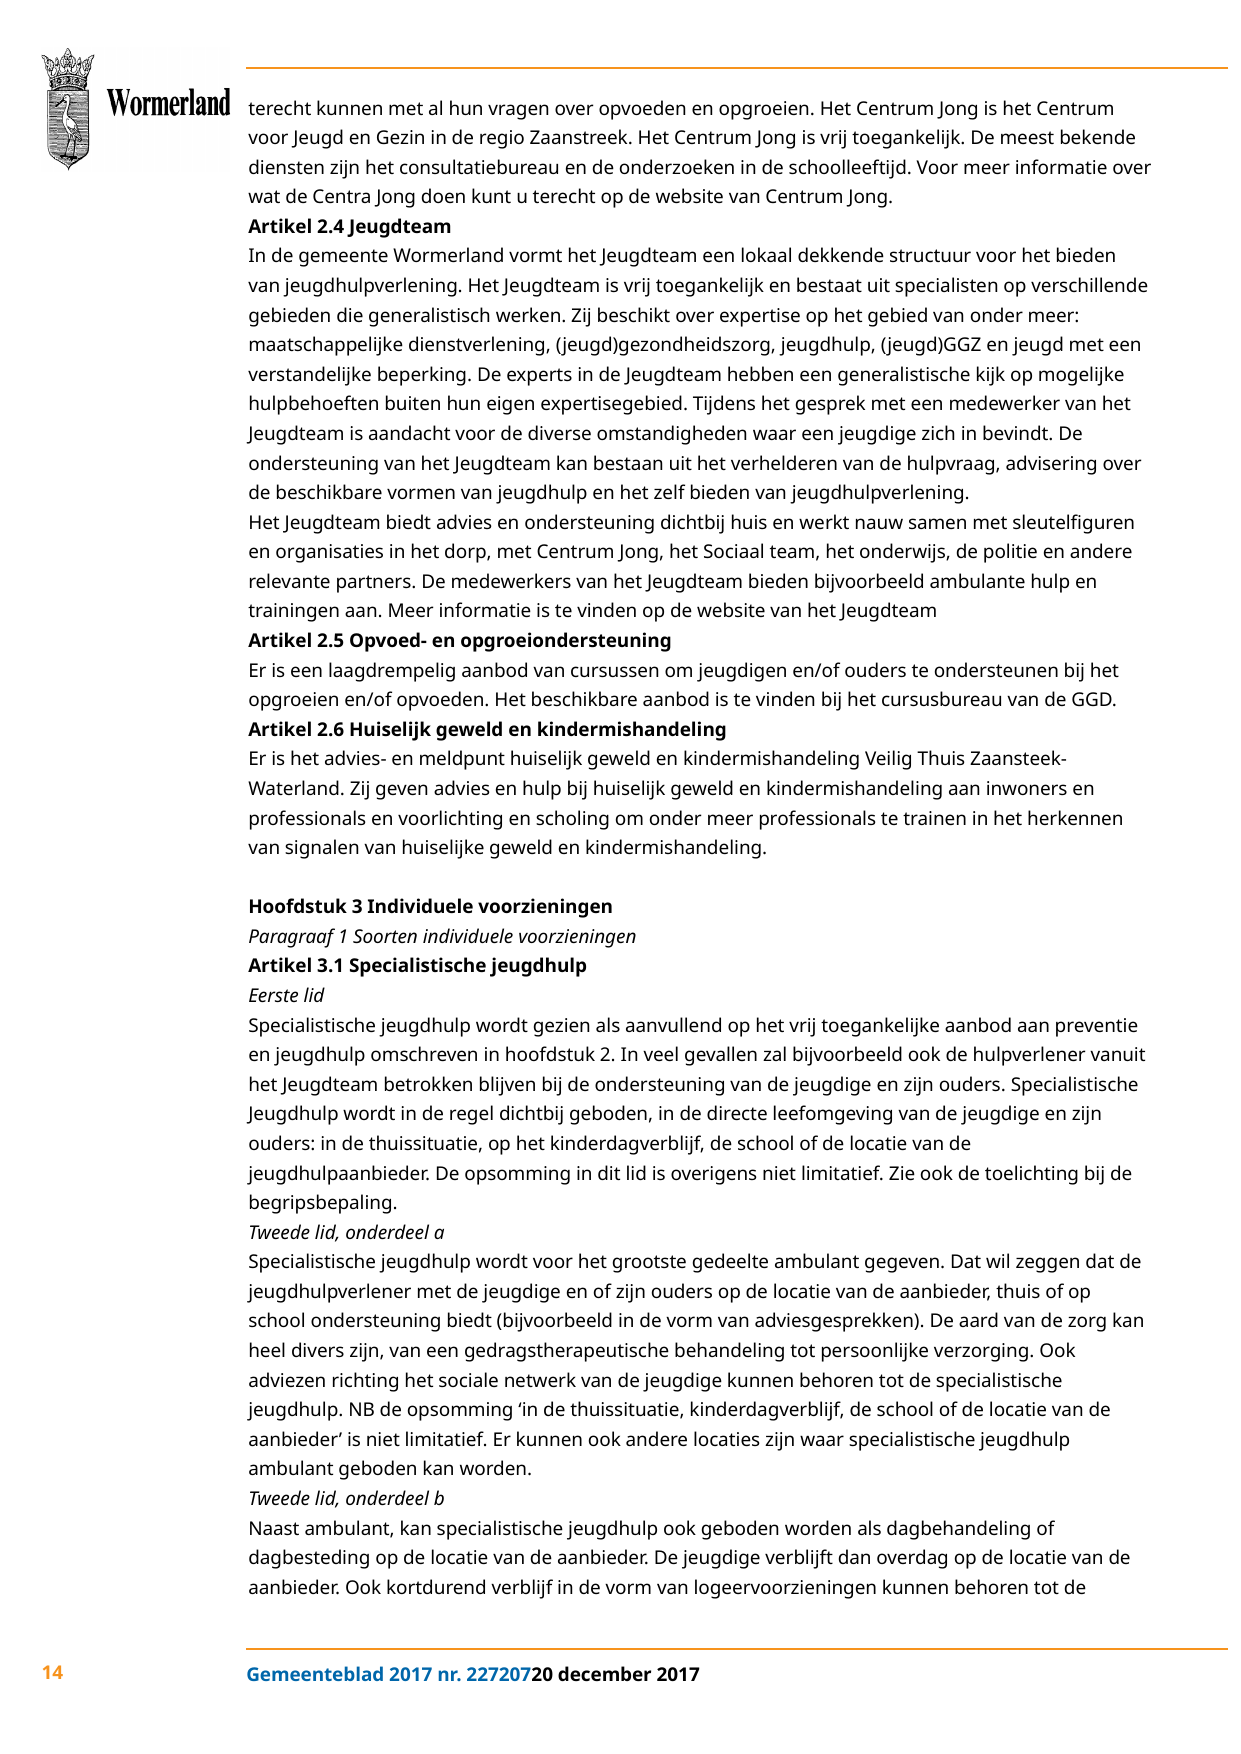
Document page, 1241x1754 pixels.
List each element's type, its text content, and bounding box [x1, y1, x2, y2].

text Er is een laagdrempelig aanbod van cursussen om jeugdigen en/of ouders te ondersteunen bij het opgroeien en/of opvoeden. Het beschikbare aanbod is te vinden bij het cursusbureau van de GGD. [248, 657, 1152, 712]
picture [41, 47, 231, 172]
text Specialistische jeugdhulp wordt gezien als aanvullend op het vrij toegankelijke aanbod aan preventie en jeugdhulp omschreven in hoofdstuk 2. In veel gevallen zal bijvoorbeeld ook de hulpverlener vanuit het Jeugdteam betrokken blijven bij de ondersteuning van de jeugdige en zijn ouders. Specialistische Jeugdhulp wordt in de regel dichtbij geboden, in de directe leefomgeving van de jeugdige en zijn ouders: in de thuissituatie, op het kinderdagverblijf, de school of de locatie van de jeugdhulpaanbieder. De opsomming in dit lid is overigens niet limitatief. Zie ook de toelichting bij de begripsbepaling. [248, 1012, 1152, 1215]
text Er is het advies- en meldpunt huiselijk geweld en kindermishandeling Veilig Thuis Zaansteek-Waterland. Zij geven advies en hulp bij huiselijk geweld en kindermishandeling aan inwoners en professionals en voorlichting en scholing om onder meer professionals te trainen in het herkennen van signalen van huiselijke geweld en kindermishandeling. [248, 746, 1152, 860]
text Artikel 2.4 Jeugdteam [248, 213, 1152, 239]
text Artikel 3.1 Specialistische jeugdhulp [248, 953, 1152, 978]
text Specialistische jeugdhulp wordt voor het grootste gedeelte ambulant gegeven. Dat wil zeggen dat de jeugdhulpverlener met de jeugdige en of zijn ouders op de locatie van de aanbieder, thuis of op school ondersteuning biedt (bijvoorbeeld in de vorm van adviesgesprekken). De aard van de zorg kan heel divers zijn, van een gedragstherapeutische behandeling tot persoonlijke verzorging. Ook adviezen richting het sociale netwerk van de jeugdige kunnen behoren tot de specialistische jeugdhulp. NB de opsomming ‘in de thuissituatie, kinderdagverblijf, de school of de locatie van de aanbieder’ is niet limitatief. Er kunnen ook andere locaties zijn waar specialistische jeugdhulp ambulant geboden kan worden. [248, 1248, 1152, 1481]
text Hoofdstuk 3 Individuele voorzieningen [248, 893, 1152, 919]
text Tweede lid, onderdeel b [248, 1485, 1152, 1511]
text Eerste lid [248, 982, 1152, 1008]
text Paragraaf 1 Soorten individuele voorzieningen [248, 923, 1152, 949]
text terecht kunnen met al hun vragen over opvoeden en opgroeien. Het Centrum Jong is het Centrum voor Jeugd en Gezin in de regio Zaanstreek. Het Centrum Jong is vrij toegankelijk. De meest bekende diensten zijn het consultatiebureau en de onderzoeken in de schoolleeftijd. Voor meer informatie over wat de Centra Jong doen kunt u terecht op de website van Centrum Jong. [248, 95, 1152, 209]
text Tweede lid, onderdeel a [248, 1219, 1152, 1245]
text Het Jeugdteam biedt advies en ondersteuning dichtbij huis en werkt nauw samen met sleutelfiguren en organisaties in het dorp, met Centrum Jong, het Sociaal team, het onderwijs, de politie en andere relevante partners. De medewerkers van het Jeugdteam bieden bijvoorbeeld ambulante hulp en trainingen aan. Meer informatie is te vinden op de website van het Jeugdteam [248, 509, 1152, 623]
text In de gemeente Wormerland vormt het Jeugdteam een lokaal dekkende structuur voor het bieden van jeugdhulpverlening. Het Jeugdteam is vrij toegankelijk en bestaat uit specialisten op verschillende gebieden die generalistisch werken. Zij beschikt over expertise op het gebied van onder meer: maatschappelijke dienstverlening, (jeugd)gezondheidszorg, jeugdhulp, (jeugd)GGZ en jeugd met een verstandelijke beperking. De experts in de Jeugdteam hebben een generalistische kijk op mogelijke hulpbehoeften buiten hun eigen expertisegebied. Tijdens het gesprek met een medewerker van het Jeugdteam is aandacht voor de diverse omstandigheden waar een jeugdige zich in bevindt. De ondersteuning van het Jeugdteam kan bestaan uit het verhelderen van de hulpvraag, advisering over de beschikbare vormen van jeugdhulp en het zelf bieden van jeugdhulpverlening. [248, 243, 1152, 505]
text Artikel 2.5 Opvoed- en opgroeiondersteuning [248, 627, 1152, 653]
text Naast ambulant, kan specialistische jeugdhulp ook geboden worden als dagbehandeling of dagbesteding op de locatie van de aanbieder. De jeugdige verblijft dan overdag op de locatie van de aanbieder. Ook kortdurend verblijf in de vorm van logeervoorzieningen kunnen behoren tot de [248, 1515, 1152, 1600]
text Artikel 2.6 Huiselijk geweld en kindermishandeling [248, 716, 1152, 742]
